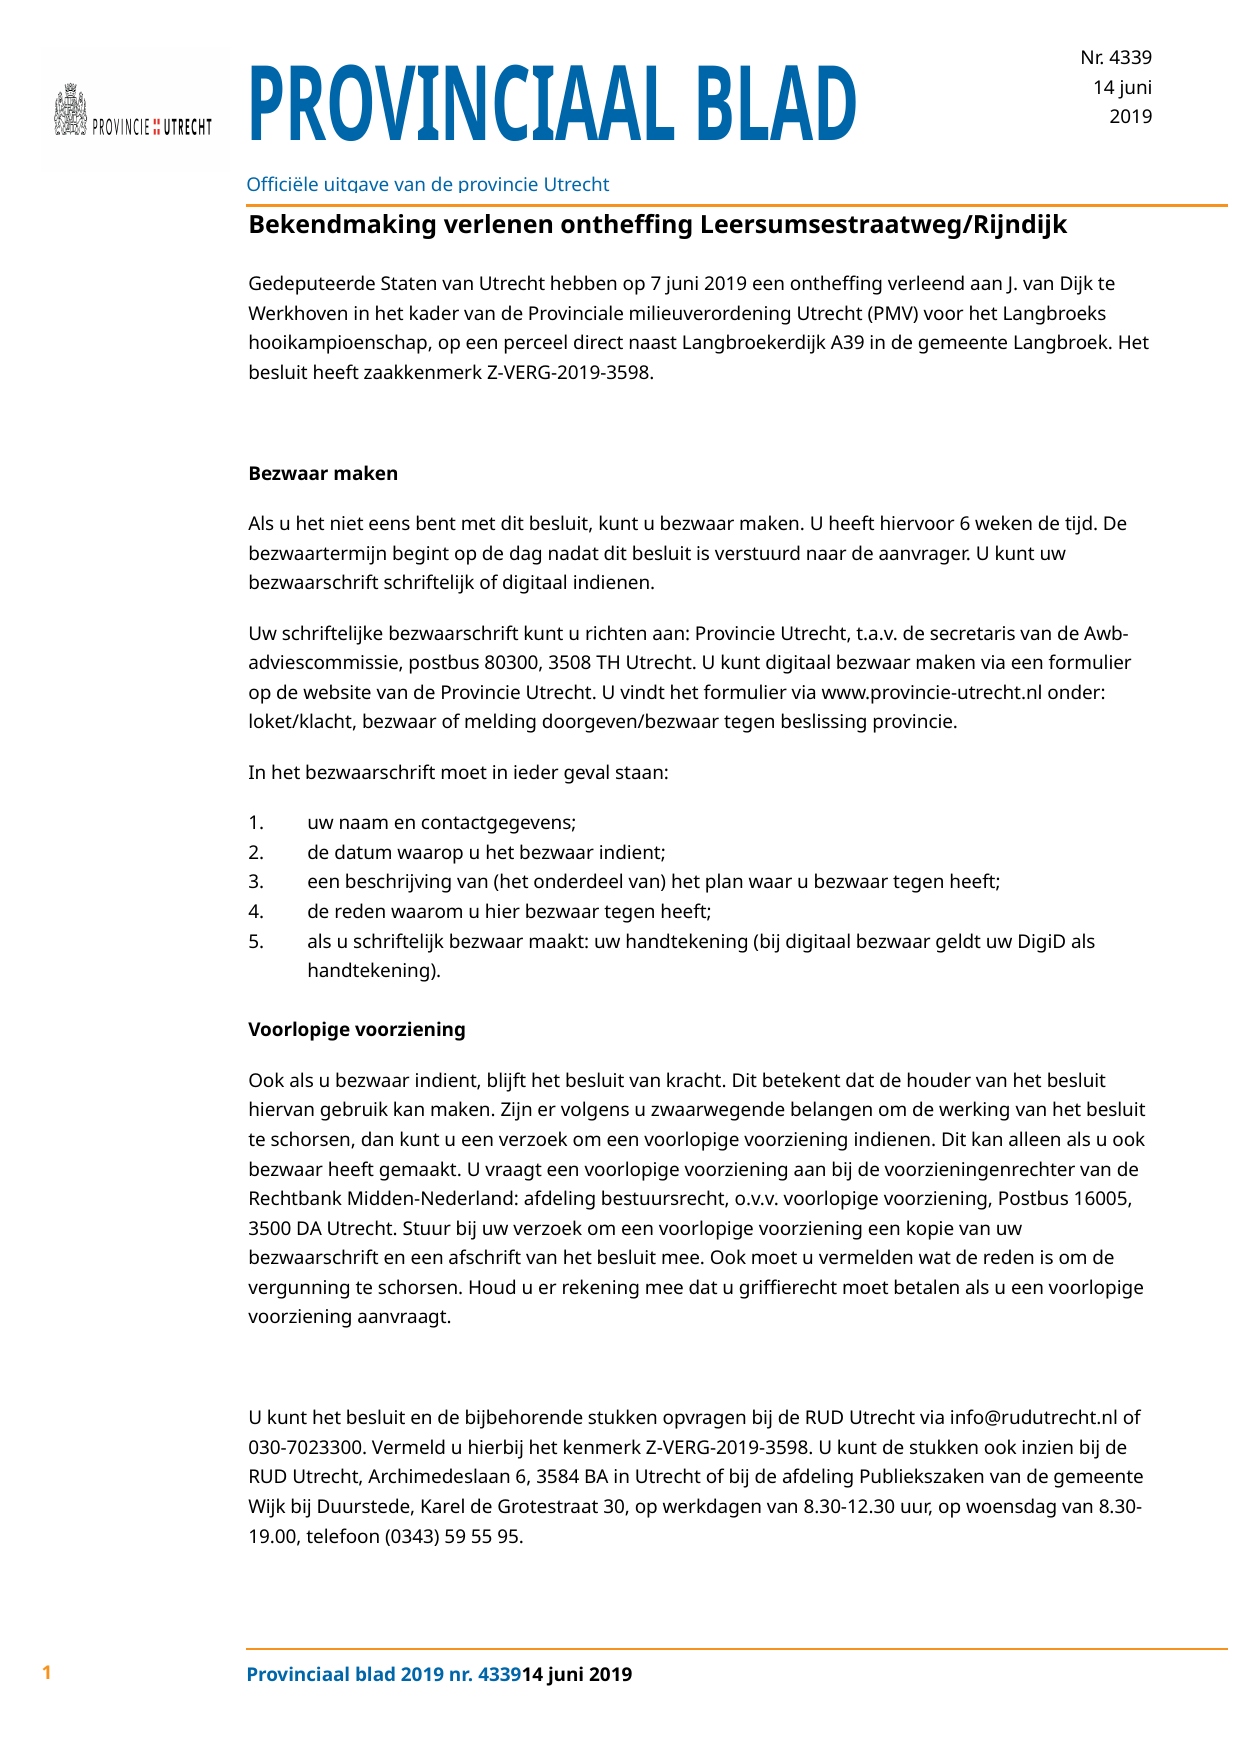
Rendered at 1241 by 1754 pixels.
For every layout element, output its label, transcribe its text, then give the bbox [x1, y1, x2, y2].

list een beschrijving van (het onderdeel van) het plan waar u bezwaar tegen heeft; [248, 869, 1152, 894]
text In het bezwaarschrift moet in ieder geval staan: [248, 759, 1152, 785]
list als u schriftelijk bezwaar maakt: uw handtekening (bij digitaal bezwaar geldt uw DigiD als handtekening). [248, 928, 1152, 983]
text Ook als u bezwaar indient, blijft het besluit van kracht. Dit betekent dat de houder van het besluit hiervan gebruik kan maken. Zijn er volgens u zwaarwegende belangen om de werking van het besluit te schorsen, dan kunt u een verzoek om een voorlopige voorziening indienen. Dit kan alleen als u ook bezwaar heeft gemaakt. U vraagt een voorlopige voorziening aan bij de voorzieningenrechter van de Rechtbank Midden-Nederland: afdeling bestuursrecht, o.v.v. voorlopige voorziening, Postbus 16005, 3500 DA Utrecht. Stuur bij uw verzoek om een voorlopige voorziening een kopie van uw bezwaarschrift en een afschrift van het besluit mee. Ook moet u vermelden wat de reden is om de vergunning te schorsen. Houd u er rekening mee dat u griffierecht moet betalen als u een voorlopige voorziening aanvraagt. [248, 1067, 1152, 1329]
text Als u het niet eens bent met dit besluit, kunt u bezwaar maken. U heeft hiervoor 6 weken de tijd. De bezwaartermijn begint op de dag nadat dit besluit is verstuurd naar de aanvrager. U kunt uw bezwaarschrift schriftelijk of digitaal indienen. [248, 510, 1152, 595]
list uw naam en contactgegevens; [248, 809, 1152, 835]
text Voorlopige voorziening [248, 1017, 1152, 1042]
picture [41, 47, 231, 172]
list de reden waarom u hier bezwaar tegen heeft; [248, 898, 1152, 924]
text Bezwaar maken [248, 460, 1152, 486]
text Uw schriftelijke bezwaarschrift kunt u richten aan: Provincie Utrecht, t.a.v. de secretaris van de Awb-adviescommissie, postbus 80300, 3508 TH Utrecht. U kunt digitaal bezwaar maken via een formulier op de website van de Provincie Utrecht. U vindt het formulier via www.provincie-utrecht.nl onder: loket/klacht, bezwaar of melding doorgeven/bezwaar tegen beslissing provincie. [248, 620, 1152, 734]
text U kunt het besluit en de bijbehorende stukken opvragen bij de RUD Utrecht via info@rudutrecht.nl of 030-7023300. Vermeld u hierbij het kenmerk Z-VERG-2019-3598. U kunt de stukken ook inzien bij de RUD Utrecht, Archimedeslaan 6, 3584 BA in Utrecht of bij de afdeling Publiekszaken van de gemeente Wijk bij Duurstede, Karel de Grotestraat 30, op werkdagen van 8.30-12.30 uur, op woensdag van 8.30-19.00, telefoon (0343) 59 55 95. [248, 1404, 1152, 1548]
text Gedeputeerde Staten van Utrecht hebben op 7 juni 2019 een ontheffing verleend aan J. van Dijk te Werkhoven in het kader van de Provinciale milieuverordening Utrecht (PMV) voor het Langbroeks hooikampioenschap, op een perceel direct naast Langbroekerdijk A39 in de gemeente Langbroek. Het besluit heeft zaakkenmerk Z-VERG-2019-3598. [248, 270, 1152, 385]
text Bekendmaking verlenen ontheffing Leersumsestraatweg/Rijndijk [248, 207, 1152, 241]
list de datum waarop u het bezwaar indient; [248, 839, 1152, 865]
